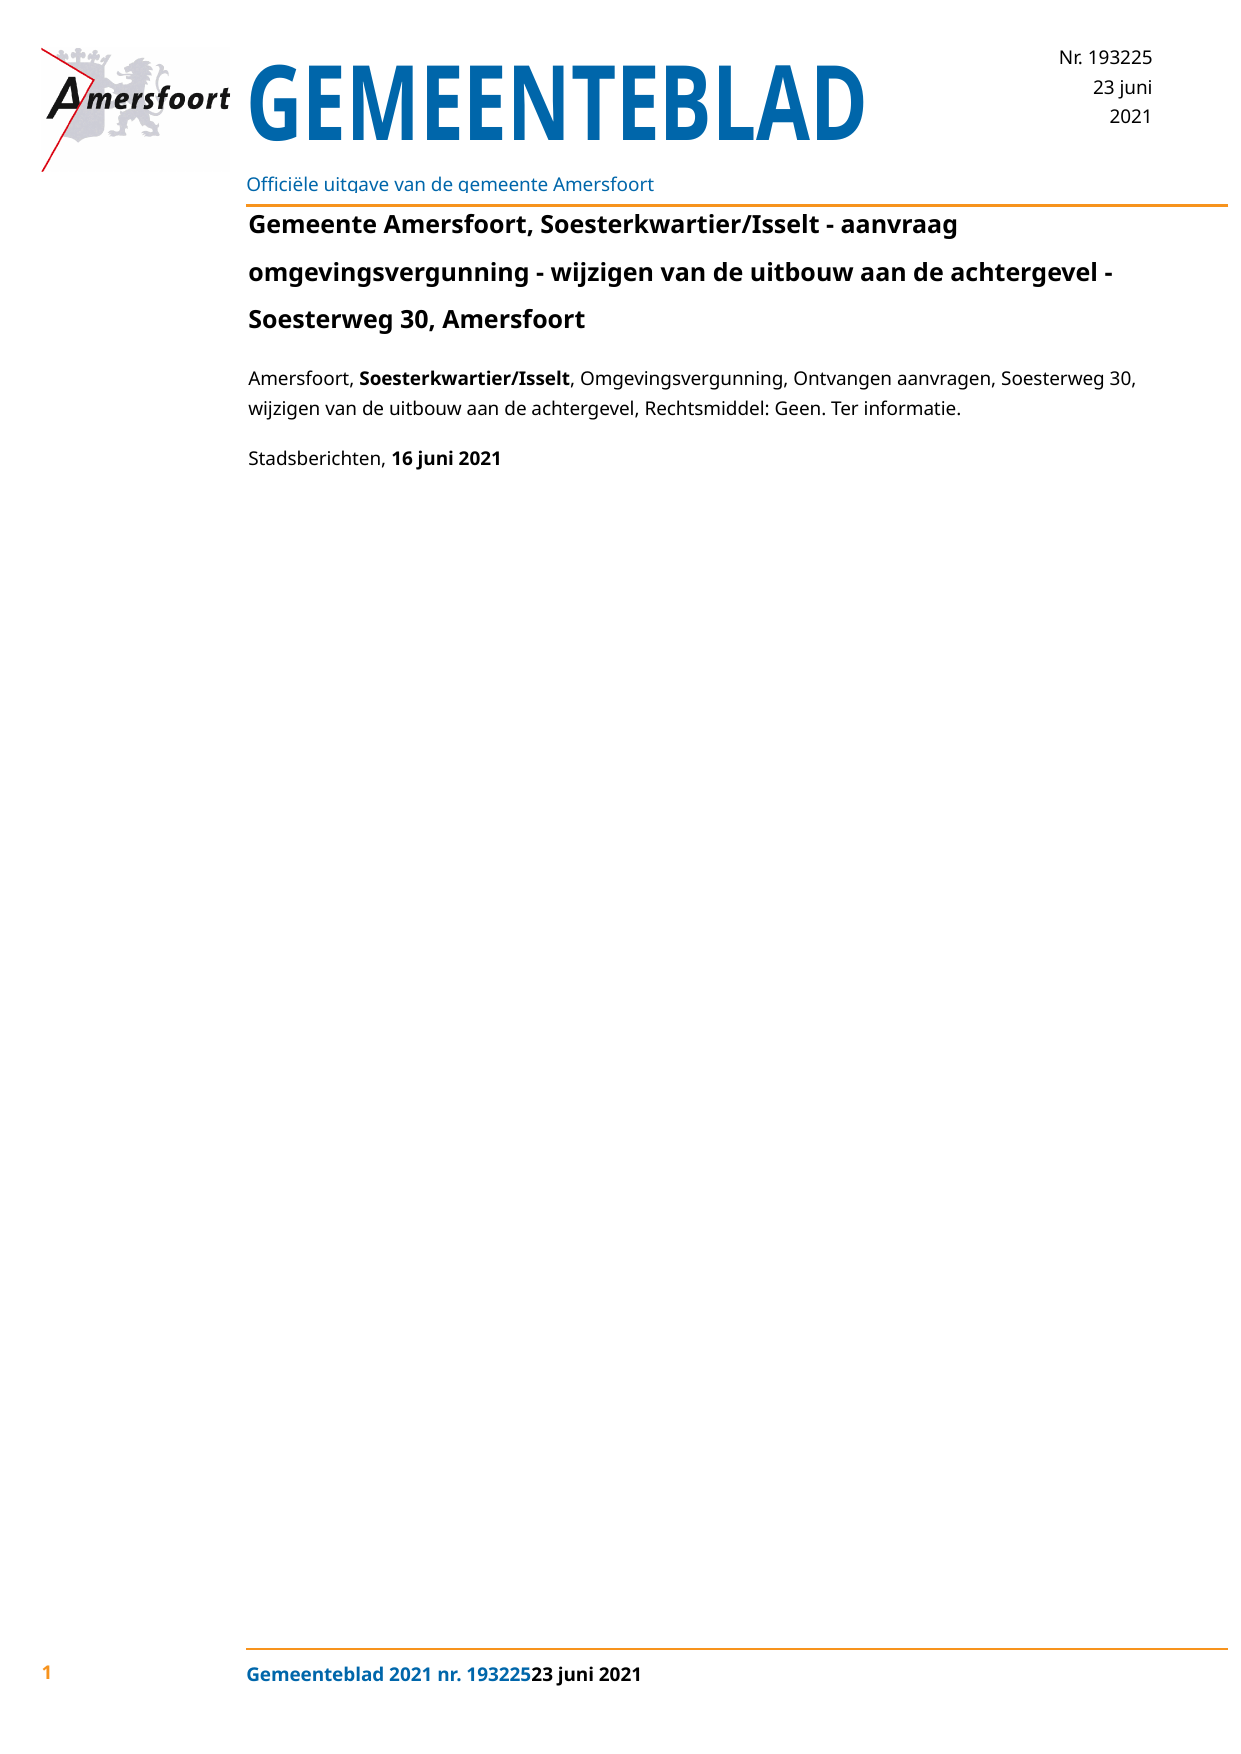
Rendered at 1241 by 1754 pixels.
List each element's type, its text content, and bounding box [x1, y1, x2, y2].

text Gemeente Amersfoort, Soesterkwartier/Isselt - aanvraag omgevingsvergunning - wijzigen van de uitbouw aan de achtergevel - Soesterweg 30, Amersfoort [248, 207, 1152, 336]
text Amersfoort, Soesterkwartier/Isselt, Omgevingsvergunning, Ontvangen aanvragen, Soesterweg 30, wijzigen van de uitbouw aan de achtergevel, Rechtsmiddel: Geen. Ter informatie. [248, 366, 1152, 421]
text Stadsberichten, 16 juni 2021 [248, 446, 1152, 471]
picture [41, 47, 231, 172]
